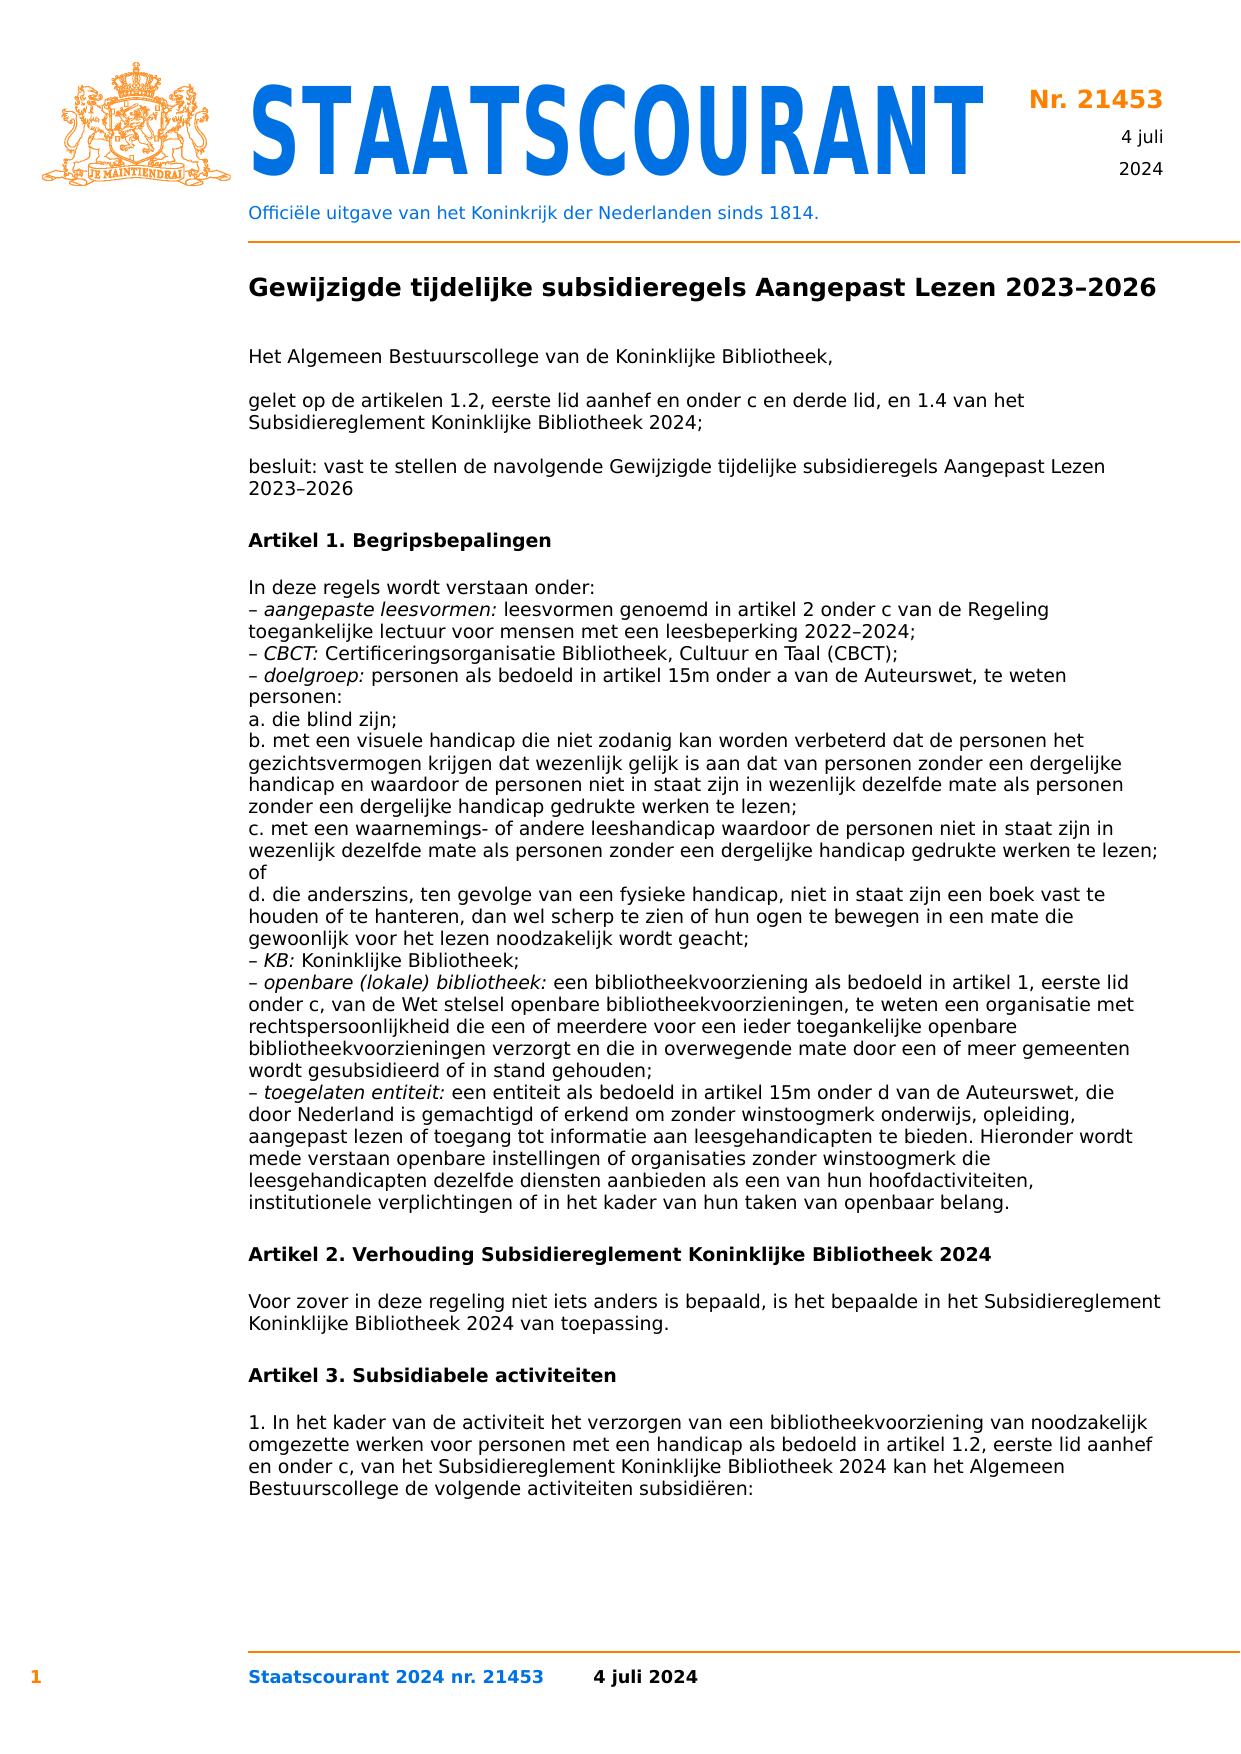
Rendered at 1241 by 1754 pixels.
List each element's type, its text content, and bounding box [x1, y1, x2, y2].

text 1. In het kader van de activiteit het verzorgen van een bibliotheekvoorziening van noodzakelijk omgezette werken voor personen met een handicap als bedoeld in artikel 1.2, eerste lid aanhef en onder c, van het Subsidiereglement Koninklijke Bibliotheek 2024 kan het Algemeen Bestuurscollege de volgende activiteiten subsidiëren: [248, 1412, 1163, 1500]
text – openbare (lokale) bibliotheek: een bibliotheekvoorziening als bedoeld in artikel 1, eerste lid onder c, van de Wet stelsel openbare bibliotheekvoorzieningen, te weten een organisatie met rechtspersoonlijkheid die een of meerdere voor een ieder toegankelijke openbare bibliotheekvoorzieningen verzorgt en die in overwegende mate door een of meer gemeenten wordt gesubsidieerd of in stand gehouden; [248, 972, 1163, 1082]
subtitle Artikel 2. Verhouding Subsidiereglement Koninklijke Bibliotheek 2024 [248, 1244, 1163, 1266]
subtitle Artikel 3. Subsidiabele activiteiten [248, 1365, 1163, 1387]
text b. met een visuele handicap die niet zodanig kan worden verbeterd dat de personen het gezichtsvermogen krijgen dat wezenlijk gelijk is aan dat van personen zonder een dergelijke handicap en waardoor de personen niet in staat zijn in wezenlijk dezelfde mate als personen zonder een dergelijke handicap gedrukte werken te lezen; [248, 730, 1163, 818]
subtitle Gewijzigde tijdelijke subsidieregels Aangepast Lezen 2023–2026 [248, 273, 1163, 302]
text gelet op de artikelen 1.2, eerste lid aanhef en onder c en derde lid, en 1.4 van het Subsidiereglement Koninklijke Bibliotheek 2024; [248, 390, 1163, 434]
table_header STAATSCOURANT [248, 62, 998, 203]
text c. met een waarnemings- of andere leeshandicap waardoor de personen niet in staat zijn in wezenlijk dezelfde mate als personen zonder een dergelijke handicap gedrukte werken te lezen; of [248, 818, 1163, 884]
text besluit: vast te stellen de navolgende Gewijzigde tijdelijke subsidieregels Aangepast Lezen 2023–2026 [248, 456, 1163, 499]
table_cell 4 juli [998, 121, 1240, 153]
text – doelgroep: personen als bedoeld in artikel 15m onder a van de Auteurswet, te weten personen: [248, 664, 1163, 708]
subtitle Artikel 1. Begripsbepalingen [248, 529, 1163, 552]
text In deze regels wordt verstaan onder: [248, 577, 1163, 598]
picture [41, 62, 231, 186]
text – KB: Koninklijke Bibliotheek; [248, 950, 1163, 972]
text – CBCT: Certificeringsorganisatie Bibliotheek, Cultuur en Taal (CBCT); [248, 642, 1163, 664]
text Het Algemeen Bestuurscollege van de Koninklijke Bibliotheek, [248, 346, 1163, 368]
table_header [25, 62, 248, 241]
text – aangepaste leesvormen: leesvormen genoemd in artikel 2 onder c van de Regeling toegankelijke lectuur voor mensen met een leesbeperking 2022–2024; [248, 598, 1163, 642]
table_cell Officiële uitgave van het Koninkrijk der Nederlanden sinds 1814. [248, 203, 1240, 241]
text a. die blind zijn; [248, 708, 1163, 730]
text d. die anderszins, ten gevolge van een fysieke handicap, niet in staat zijn een boek vast te houden of te hanteren, dan wel scherp te zien of hun ogen te bewegen in een mate die gewoonlijk voor het lezen noodzakelijk wordt geacht; [248, 884, 1163, 950]
text – toegelaten entiteit: een entiteit als bedoeld in artikel 15m onder d van de Auteurswet, die door Nederland is gemachtigd of erkend om zonder winstoogmerk onderwijs, opleiding, aangepast lezen of toegang tot informatie aan leesgehandicapten te bieden. Hieronder wordt mede verstaan openbare instellingen of organisaties zonder winstoogmerk die leesgehandicapten dezelfde diensten aanbieden als een van hun hoofdactiviteiten, institutionele verplichtingen of in het kader van hun taken van openbaar belang. [248, 1082, 1163, 1214]
table_cell 2024 [998, 153, 1240, 203]
text Voor zover in deze regeling niet iets anders is bepaald, is het bepaalde in het Subsidiereglement Koninklijke Bibliotheek 2024 van toepassing. [248, 1291, 1163, 1335]
table_header Nr. 21453 [998, 62, 1240, 121]
